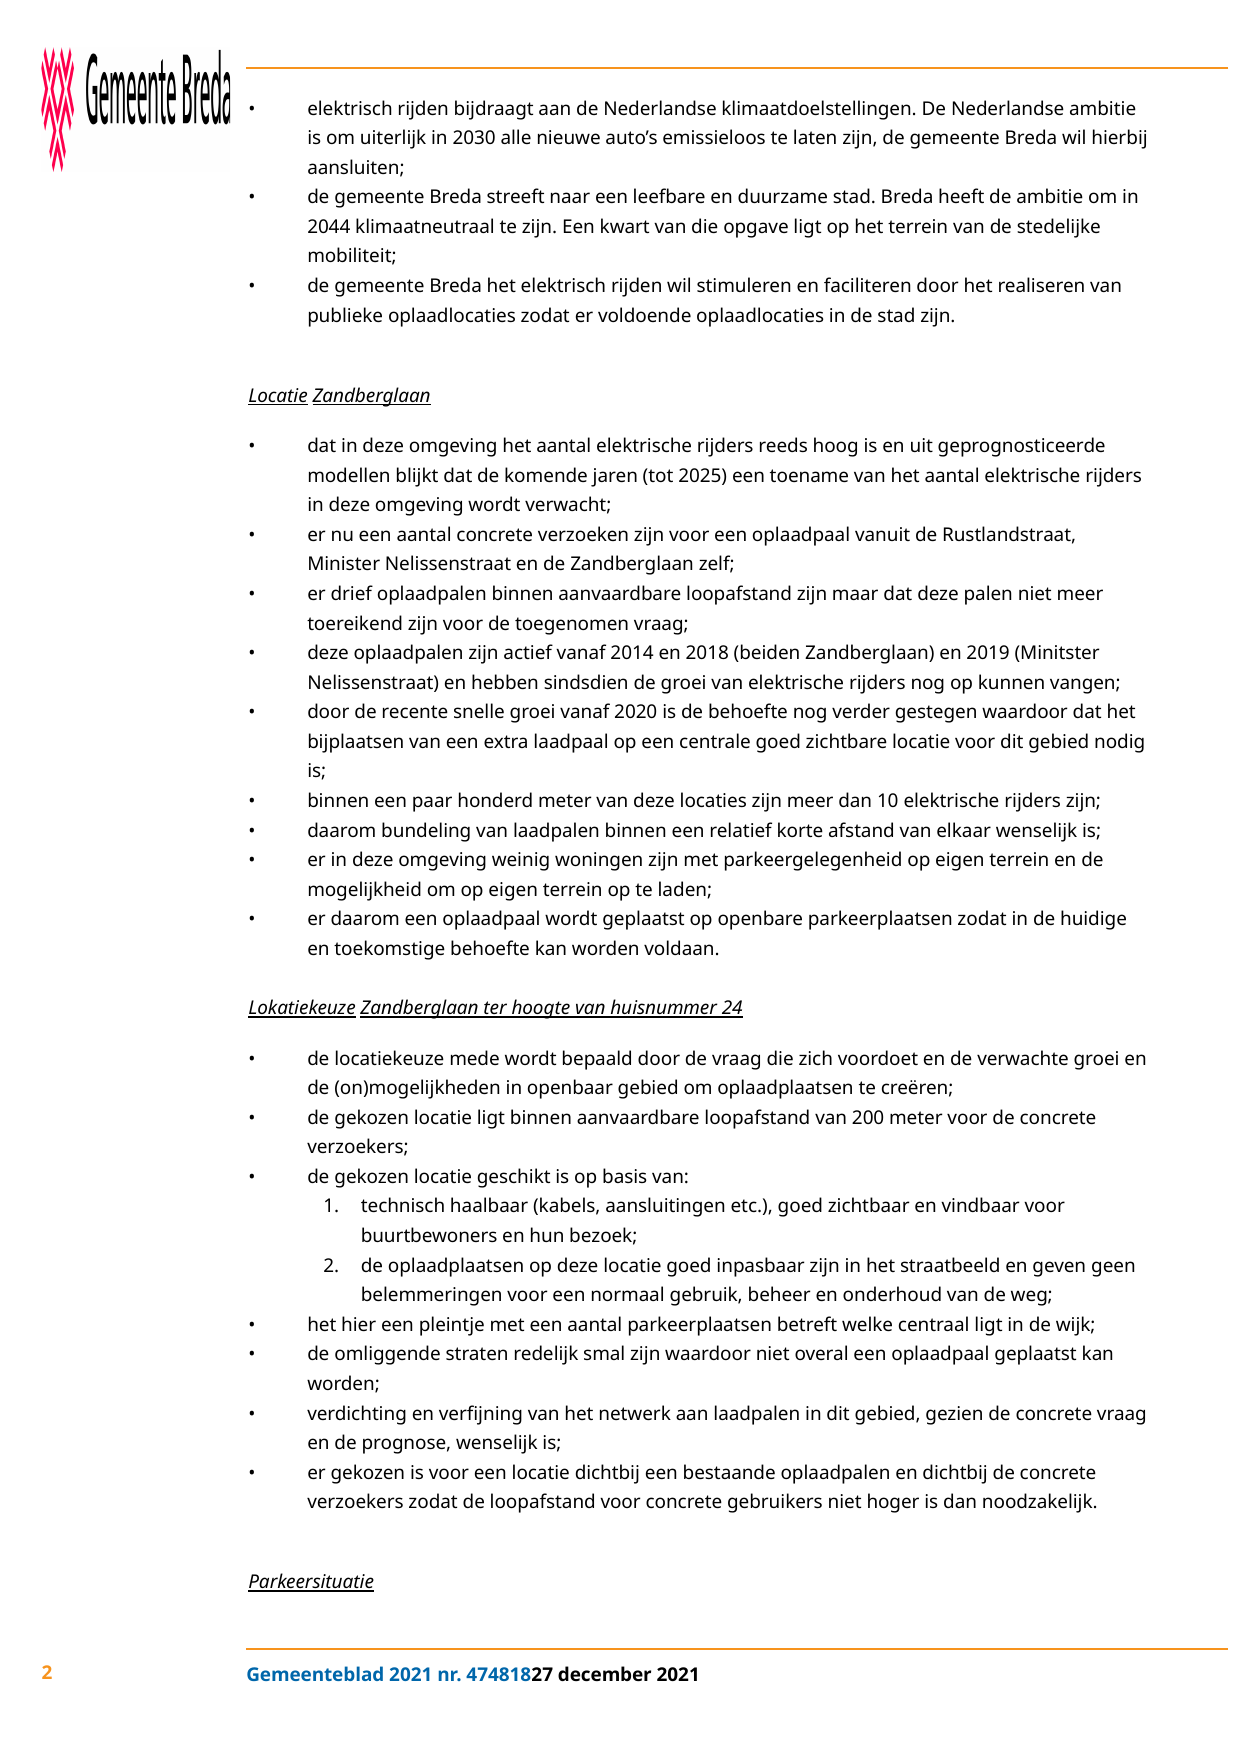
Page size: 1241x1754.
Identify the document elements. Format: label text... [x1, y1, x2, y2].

list de gekozen locatie ligt binnen aanvaardbare loopafstand van 200 meter voor de concrete verzoekers; [248, 1104, 1152, 1159]
list er drief oplaadpalen binnen aanvaardbare loopafstand zijn maar dat deze palen niet meer toereikend zijn voor de toegenomen vraag; [248, 580, 1152, 636]
list de omliggende straten redelijk smal zijn waardoor niet overal een oplaadpaal geplaatst kan worden; [248, 1341, 1152, 1396]
list technisch haalbaar (kabels, aansluitingen etc.), goed zichtbaar en vindbaar voor buurtbewoners en hun bezoek; [323, 1193, 1152, 1248]
text Locatie Zandberglaan [248, 382, 1152, 408]
list het hier een pleintje met een aantal parkeerplaatsen betreft welke centraal ligt in de wijk; [248, 1311, 1152, 1337]
text Parkeersituatie [248, 1568, 1152, 1594]
list daarom bundeling van laadpalen binnen een relatief korte afstand van elkaar wenselijk is; [248, 817, 1152, 843]
list er nu een aantal concrete verzoeken zijn voor een oplaadpaal vanuit de Rustlandstraat, Minister Nelissenstraat en de Zandberglaan zelf; [248, 521, 1152, 576]
list deze oplaadpalen zijn actief vanaf 2014 en 2018 (beiden Zandberglaan) en 2019 (Minitster Nelissenstraat) en hebben sindsdien de groei van elektrische rijders nog op kunnen vangen; [248, 639, 1152, 695]
list door de recente snelle groei vanaf 2020 is de behoefte nog verder gestegen waardoor dat het bijplaatsen van een extra laadpaal op een centrale goed zichtbare locatie voor dit gebied nodig is; [248, 698, 1152, 783]
list binnen een paar honderd meter van deze locaties zijn meer dan 10 elektrische rijders zijn; [248, 787, 1152, 813]
list er daarom een oplaadpaal wordt geplaatst op openbare parkeerplaatsen zodat in de huidige en toekomstige behoefte kan worden voldaan. [248, 906, 1152, 961]
picture [41, 47, 231, 172]
list er gekozen is voor een locatie dichtbij een bestaande oplaadpalen en dichtbij de concrete verzoekers zodat de loopafstand voor concrete gebruikers niet hoger is dan noodzakelijk. [248, 1459, 1152, 1514]
list dat in deze omgeving het aantal elektrische rijders reeds hoog is en uit geprognosticeerde modellen blijkt dat de komende jaren (tot 2025) een toename van het aantal elektrische rijders in deze omgeving wordt verwacht; [248, 432, 1152, 517]
list verdichting en verfijning van het netwerk aan laadpalen in dit gebied, gezien de concrete vraag en de prognose, wenselijk is; [248, 1400, 1152, 1455]
list de gemeente Breda het elektrisch rijden wil stimuleren en faciliteren door het realiseren van publieke oplaadlocaties zodat er voldoende oplaadlocaties in de stad zijn. [248, 272, 1152, 328]
list er in deze omgeving weinig woningen zijn met parkeergelegenheid op eigen terrein en de mogelijkheid om op eigen terrein op te laden; [248, 846, 1152, 902]
list de oplaadplaatsen op deze locatie goed inpasbaar zijn in het straatbeeld en geven geen belemmeringen voor een normaal gebruik, beheer en onderhoud van de weg; [323, 1252, 1152, 1307]
list de gekozen locatie geschikt is op basis van: [248, 1163, 1152, 1189]
list de locatiekeuze mede wordt bepaald door de vraag die zich voordoet en de verwachte groei en de (on)mogelijkheden in openbaar gebied om oplaadplaatsen te creëren; [248, 1045, 1152, 1100]
text Lokatiekeuze Zandberglaan ter hoogte van huisnummer 24 [248, 994, 1152, 1020]
list elektrisch rijden bijdraagt aan de Nederlandse klimaatdoelstellingen. De Nederlandse ambitie is om uiterlijk in 2030 alle nieuwe auto’s emissieloos te laten zijn, de gemeente Breda wil hierbij aansluiten; [248, 95, 1152, 180]
list de gemeente Breda streeft naar een leefbare en duurzame stad. Breda heeft de ambitie om in 2044 klimaatneutraal te zijn. Een kwart van die opgave ligt op het terrein van de stedelijke mobiliteit; [248, 183, 1152, 268]
